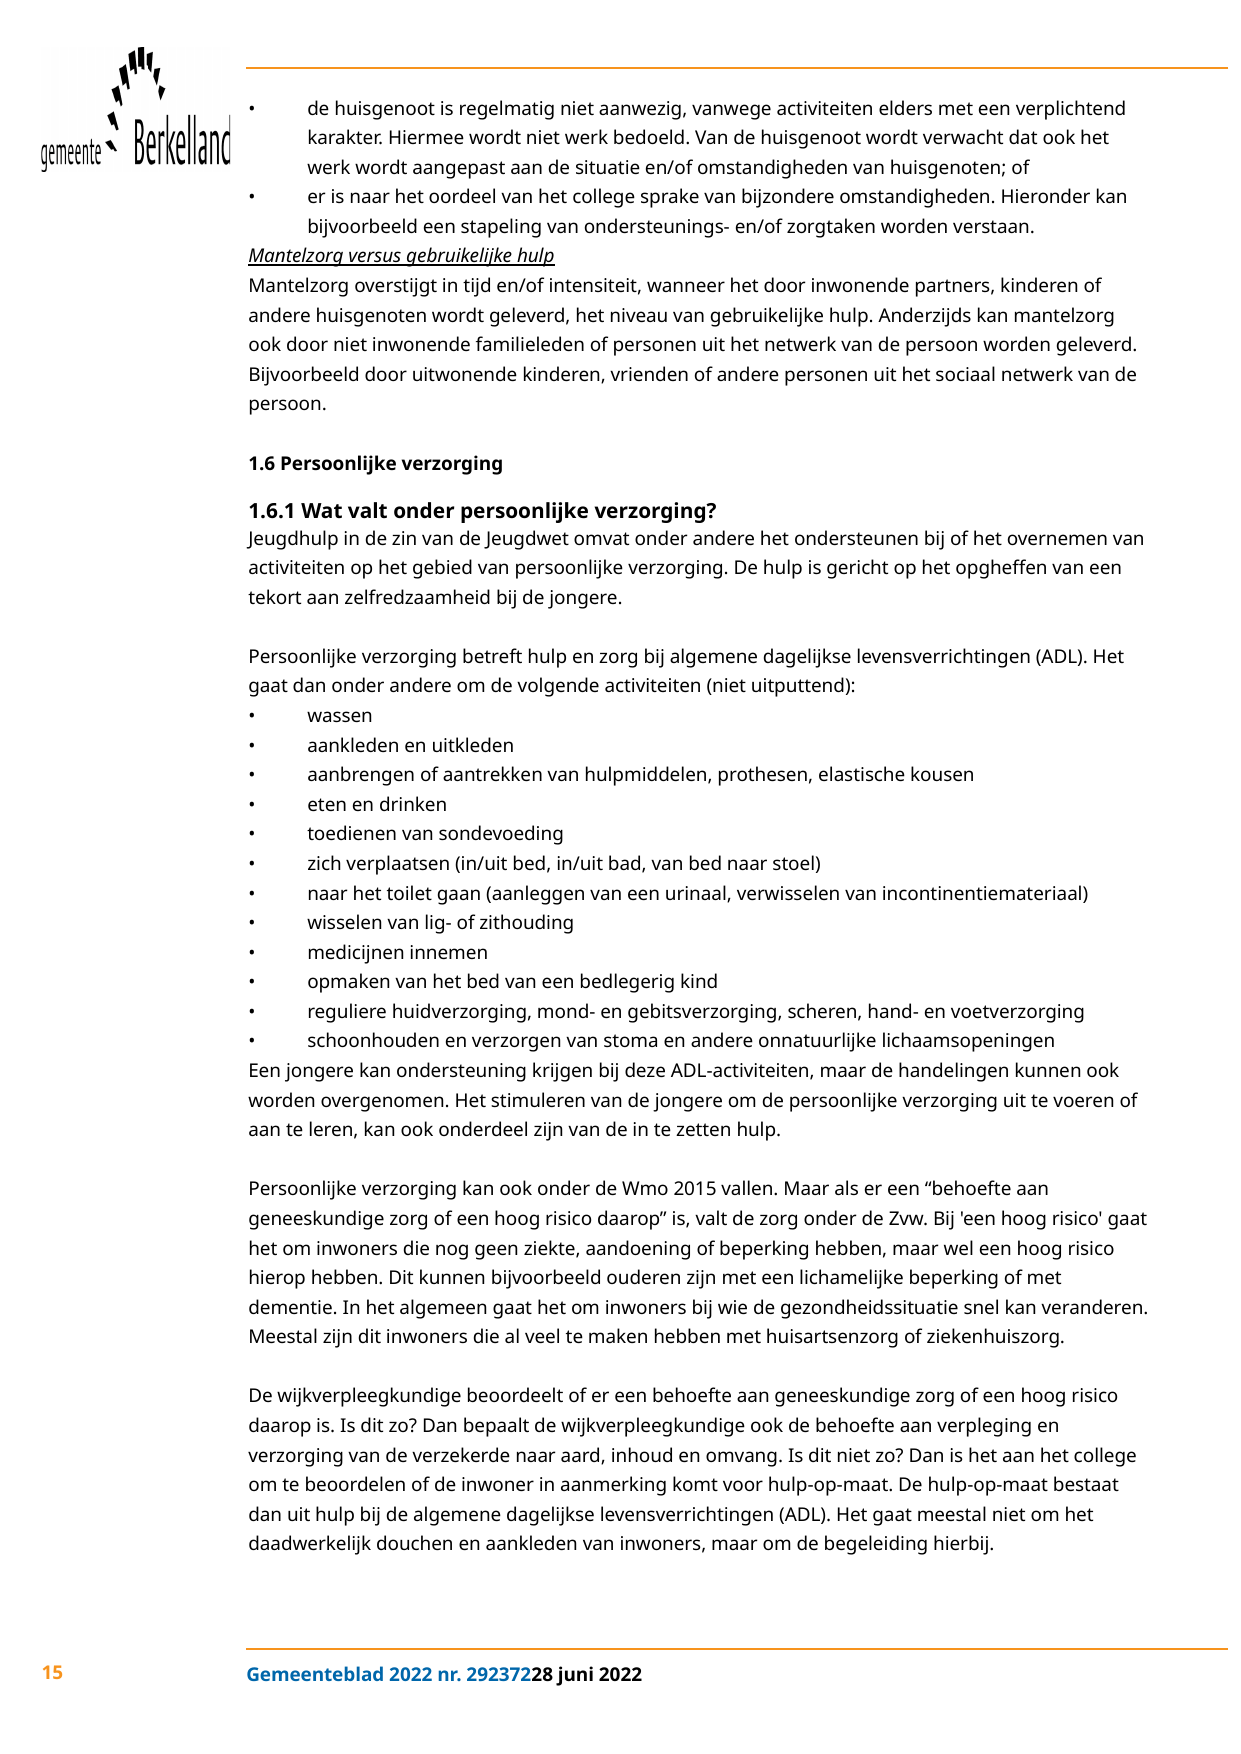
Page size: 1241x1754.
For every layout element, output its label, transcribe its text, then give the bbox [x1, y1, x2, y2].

text Persoonlijke verzorging betreft hulp en zorg bij algemene dagelijkse levensverrichtingen (ADL). Het gaat dan onder andere om de volgende activiteiten (niet uitputtend): [248, 643, 1152, 698]
list wassen [248, 702, 1152, 728]
list de huisgenoot is regelmatig niet aanwezig, vanwege activiteiten elders met een verplichtend karakter. Hiermee wordt niet werk bedoeld. Van de huisgenoot wordt verwacht dat ook het werk wordt aangepast aan de situatie en/of omstandigheden van huisgenoten; of [248, 95, 1152, 180]
text Persoonlijke verzorging kan ook onder de Wmo 2015 vallen. Maar als er een “behoefte aan geneeskundige zorg of een hoog risico daarop” is, valt de zorg onder de Zvw. Bij 'een hoog risico' gaat het om inwoners die nog geen ziekte, aandoening of beperking hebben, maar wel een hoog risico hierop hebben. Dit kunnen bijvoorbeeld ouderen zijn met een lichamelijke beperking of met dementie. In het algemeen gaat het om inwoners bij wie de gezondheidssituatie snel kan veranderen. Meestal zijn dit inwoners die al veel te maken hebben met huisartsenzorg of ziekenhuiszorg. [248, 1176, 1152, 1349]
list medicijnen innemen [248, 939, 1152, 965]
list wisselen van lig- of zithouding [248, 909, 1152, 935]
list reguliere huidverzorging, mond- en gebitsverzorging, scheren, hand- en voetverzorging [248, 998, 1152, 1024]
list opmaken van het bed van een bedlegerig kind [248, 968, 1152, 994]
list aankleden en uitkleden [248, 732, 1152, 758]
text De wijkverpleegkundige beoordeelt of er een behoefte aan geneeskundige zorg of een hoog risico daarop is. Is dit zo? Dan bepaalt de wijkverpleegkundige ook de behoefte aan verpleging en verzorging van de verzekerde naar aard, inhoud en omvang. Is dit niet zo? Dan is het aan het college om te beoordelen of de inwoner in aanmerking komt voor hulp-op-maat. De hulp-op-maat bestaat dan uit hulp bij de algemene dagelijkse levensverrichtingen (ADL). Het gaat meestal niet om het daadwerkelijk douchen en aankleden van inwoners, maar om de begeleiding hierbij. [248, 1383, 1152, 1556]
text Een jongere kan ondersteuning krijgen bij deze ADL-activiteiten, maar de handelingen kunnen ook worden overgenomen. Het stimuleren van de jongere om de persoonlijke verzorging uit te voeren of aan te leren, kan ook onderdeel zijn van de in te zetten hulp. [248, 1057, 1152, 1142]
list er is naar het oordeel van het college sprake van bijzondere omstandigheden. Hieronder kan bijvoorbeeld een stapeling van ondersteunings- en/of zorgtaken worden verstaan. [248, 183, 1152, 239]
list toedienen van sondevoeding [248, 821, 1152, 846]
list zich verplaatsen (in/uit bed, in/uit bad, van bed naar stoel) [248, 850, 1152, 876]
text 1.6 Persoonlijke verzorging [248, 450, 1152, 476]
list eten en drinken [248, 791, 1152, 817]
text Mantelzorg versus gebruikelijke hulp [248, 243, 1152, 268]
list schoonhouden en verzorgen van stoma en andere onnatuurlijke lichaamsopeningen [248, 1028, 1152, 1053]
text Mantelzorg overstijgt in tijd en/of intensiteit, wanneer het door inwonende partners, kinderen of andere huisgenoten wordt geleverd, het niveau van gebruikelijke hulp. Anderzijds kan mantelzorg ook door niet inwonende familieleden of personen uit het netwerk van de persoon worden geleverd. Bijvoorbeeld door uitwonende kinderen, vrienden of andere personen uit het sociaal netwerk van de persoon. [248, 272, 1152, 416]
list aanbrengen of aantrekken van hulpmiddelen, prothesen, elastische kousen [248, 761, 1152, 787]
picture [41, 47, 231, 172]
list naar het toilet gaan (aanleggen van een urinaal, verwisselen van incontinentiemateriaal) [248, 880, 1152, 906]
text Jeugdhulp in de zin van de Jeugdwet omvat onder andere het ondersteunen bij of het overnemen van activiteiten op het gebied van persoonlijke verzorging. De hulp is gericht op het opgheffen van een tekort aan zelfredzaamheid bij de jongere. [248, 525, 1152, 610]
text 1.6.1 Wat valt onder persoonlijke verzorging? [248, 496, 1152, 525]
